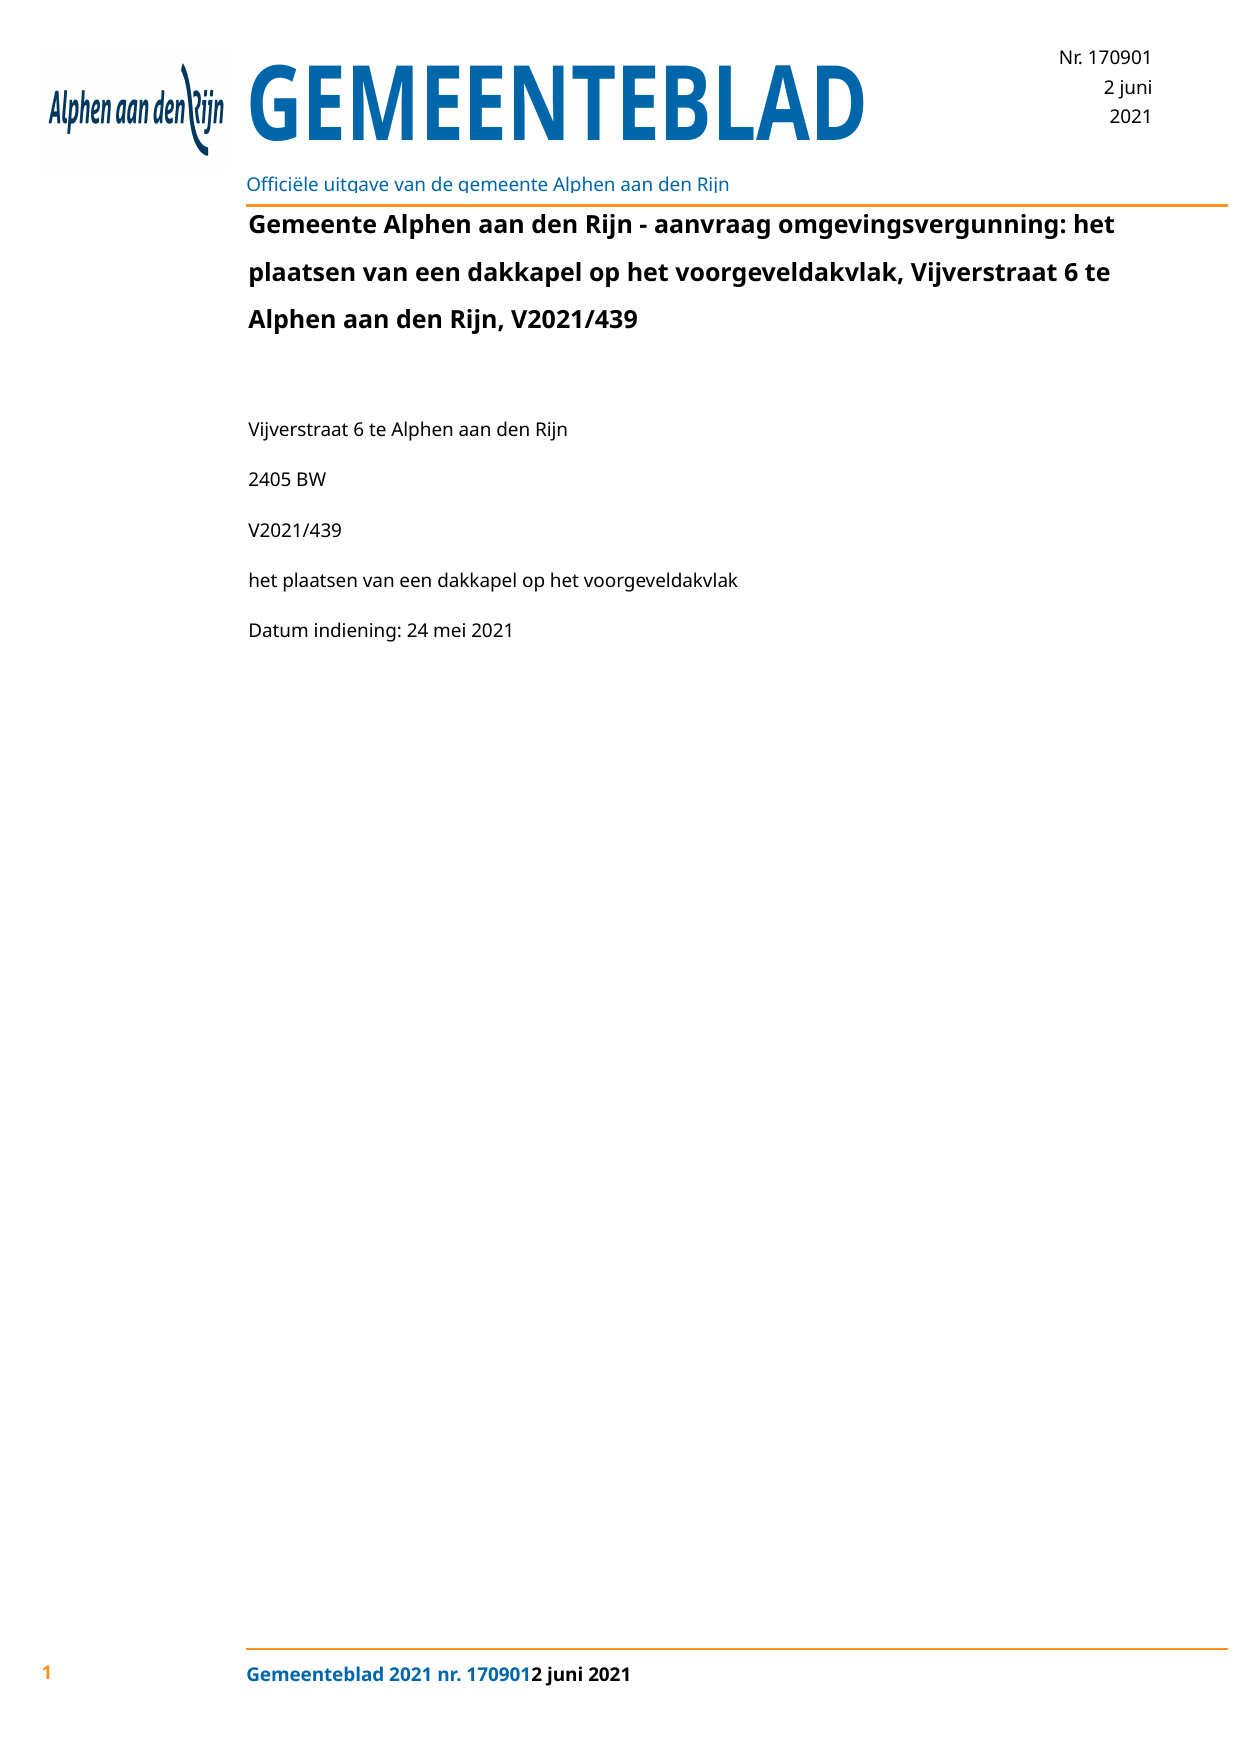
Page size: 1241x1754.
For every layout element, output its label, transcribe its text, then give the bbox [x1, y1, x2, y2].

text 2405 BW [248, 466, 1152, 492]
text V2021/439 [248, 517, 1152, 542]
text Vijverstraat 6 te Alphen aan den Rijn [248, 416, 1152, 442]
text Gemeente Alphen aan den Rijn - aanvraag omgevingsvergunning: het plaatsen van een dakkapel op het voorgeveldakvlak, Vijverstraat 6 te Alphen aan den Rijn, V2021/439 [248, 207, 1152, 336]
picture [41, 47, 231, 172]
text Datum indiening: 24 mei 2021 [248, 618, 1152, 643]
text het plaatsen van een dakkapel op het voorgeveldakvlak [248, 567, 1152, 593]
